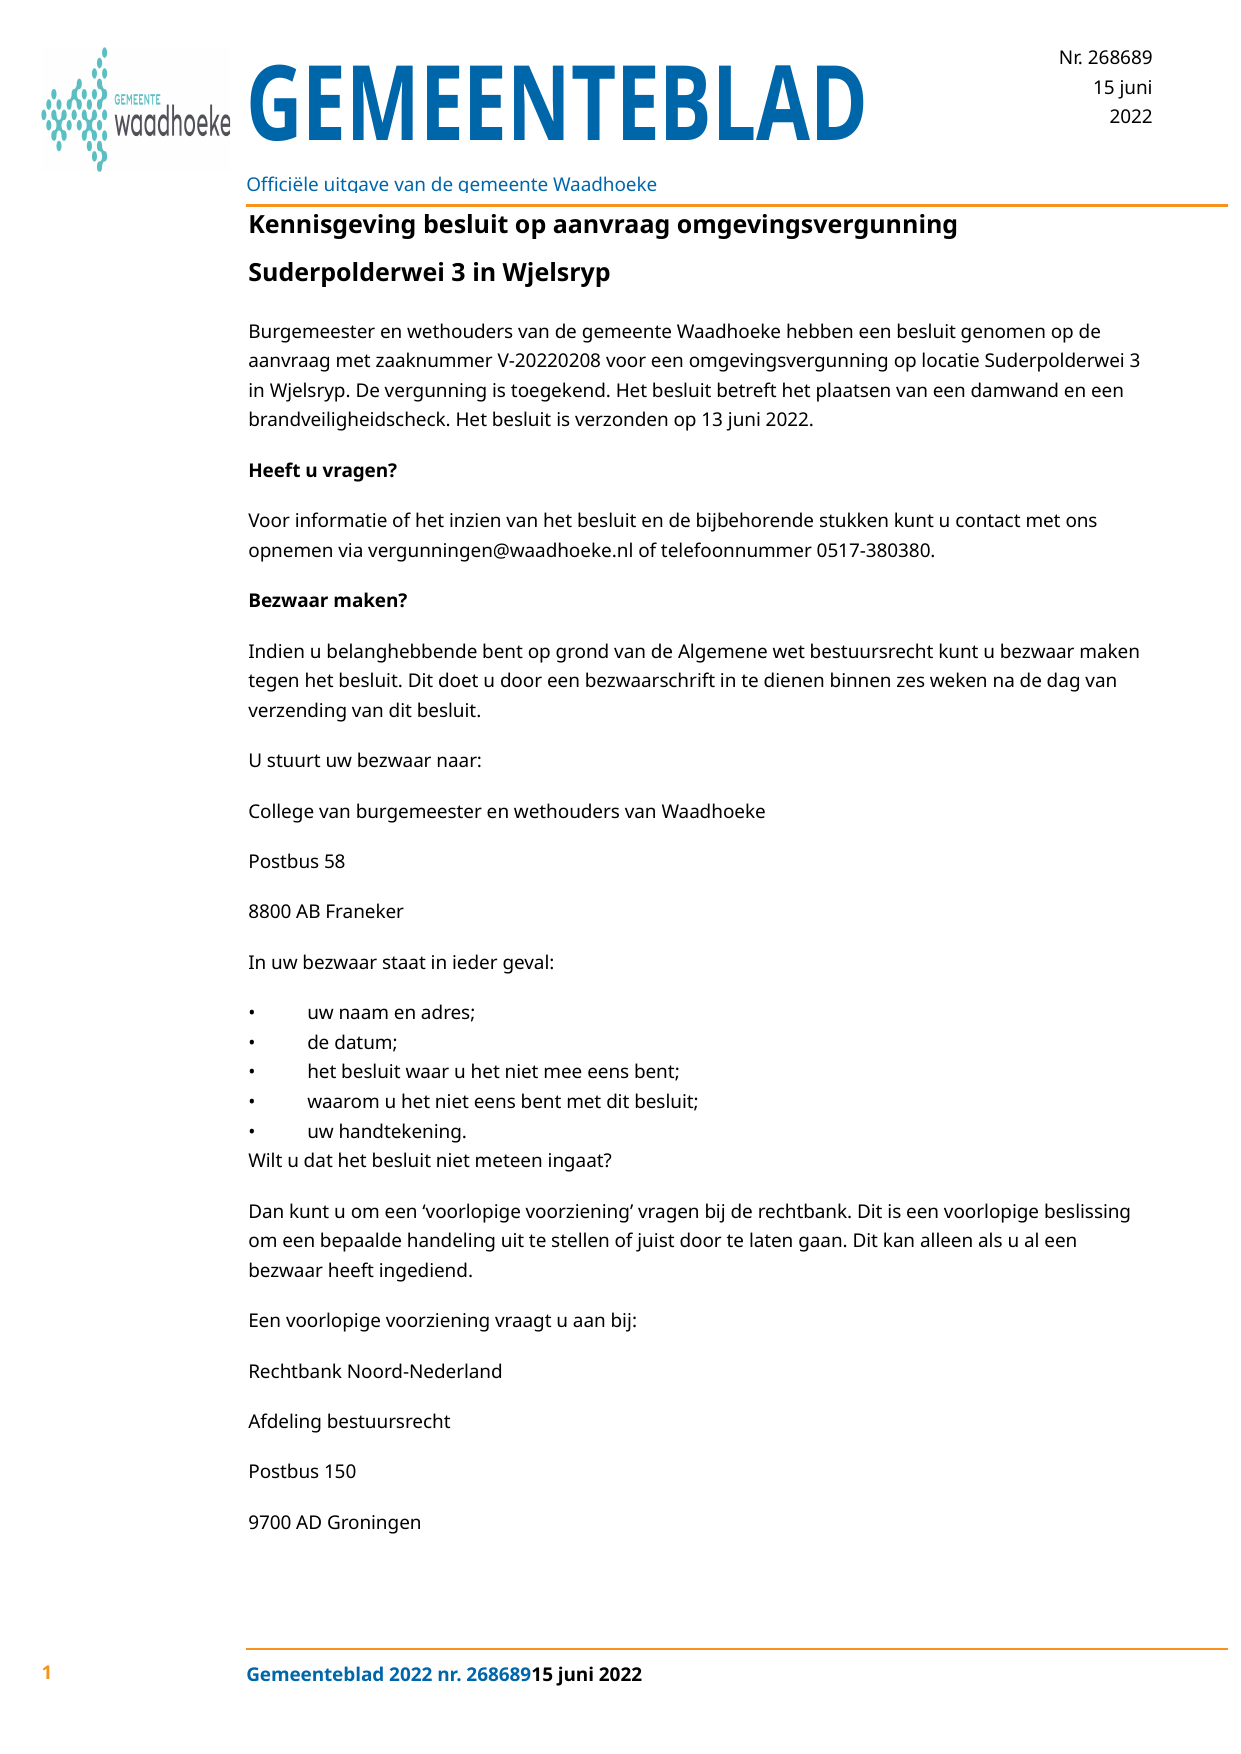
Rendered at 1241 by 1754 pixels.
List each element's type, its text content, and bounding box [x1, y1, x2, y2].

text In uw bezwaar staat in ieder geval: [248, 949, 1152, 975]
text Dan kunt u om een ‘voorlopige voorziening’ vragen bij de rechtbank. Dit is een voorlopige beslissing om een bepaalde handeling uit te stellen of juist door te laten gaan. Dit kan alleen als u al een bezwaar heeft ingediend. [248, 1198, 1152, 1283]
list uw handtekening. [248, 1118, 1152, 1144]
text Kennisgeving besluit op aanvraag omgevingsvergunning Suderpolderwei 3 in Wjelsryp [248, 207, 1152, 288]
text College van burgemeester en wethouders van Waadhoeke [248, 798, 1152, 824]
text Een voorlopige voorziening vraagt u aan bij: [248, 1307, 1152, 1333]
text Rechtbank Noord-Nederland [248, 1358, 1152, 1384]
text Burgemeester en wethouders van de gemeente Waadhoeke hebben een besluit genomen op de aanvraag met zaaknummer V-20220208 voor een omgevingsvergunning op locatie Suderpolderwei 3 in Wjelsryp. De vergunning is toegekend. Het besluit betreft het plaatsen van een damwand en een brandveiligheidscheck. Het besluit is verzonden op 13 juni 2022. [248, 318, 1152, 432]
text Voor informatie of het inzien van het besluit en de bijbehorende stukken kunt u contact met ons opnemen via vergunningen@waadhoeke.nl of telefoonnummer 0517-380380. [248, 507, 1152, 563]
text 8800 AB Franeker [248, 899, 1152, 924]
text Bezwaar maken? [248, 587, 1152, 613]
text Wilt u dat het besluit niet meteen ingaat? [248, 1147, 1152, 1173]
list waarom u het niet eens bent met dit besluit; [248, 1088, 1152, 1114]
list het besluit waar u het niet mee eens bent; [248, 1059, 1152, 1084]
text Afdeling bestuursrecht [248, 1408, 1152, 1434]
text U stuurt uw bezwaar naar: [248, 747, 1152, 773]
text Postbus 150 [248, 1459, 1152, 1484]
list uw naam en adres; [248, 999, 1152, 1025]
list de datum; [248, 1029, 1152, 1055]
text Indien u belanghebbende bent op grond van de Algemene wet bestuursrecht kunt u bezwaar maken tegen het besluit. Dit doet u door een bezwaarschrift in te dienen binnen zes weken na de dag van verzending van dit besluit. [248, 638, 1152, 723]
text Heeft u vragen? [248, 457, 1152, 483]
text 9700 AD Groningen [248, 1509, 1152, 1535]
text Postbus 58 [248, 848, 1152, 874]
picture [41, 47, 231, 172]
